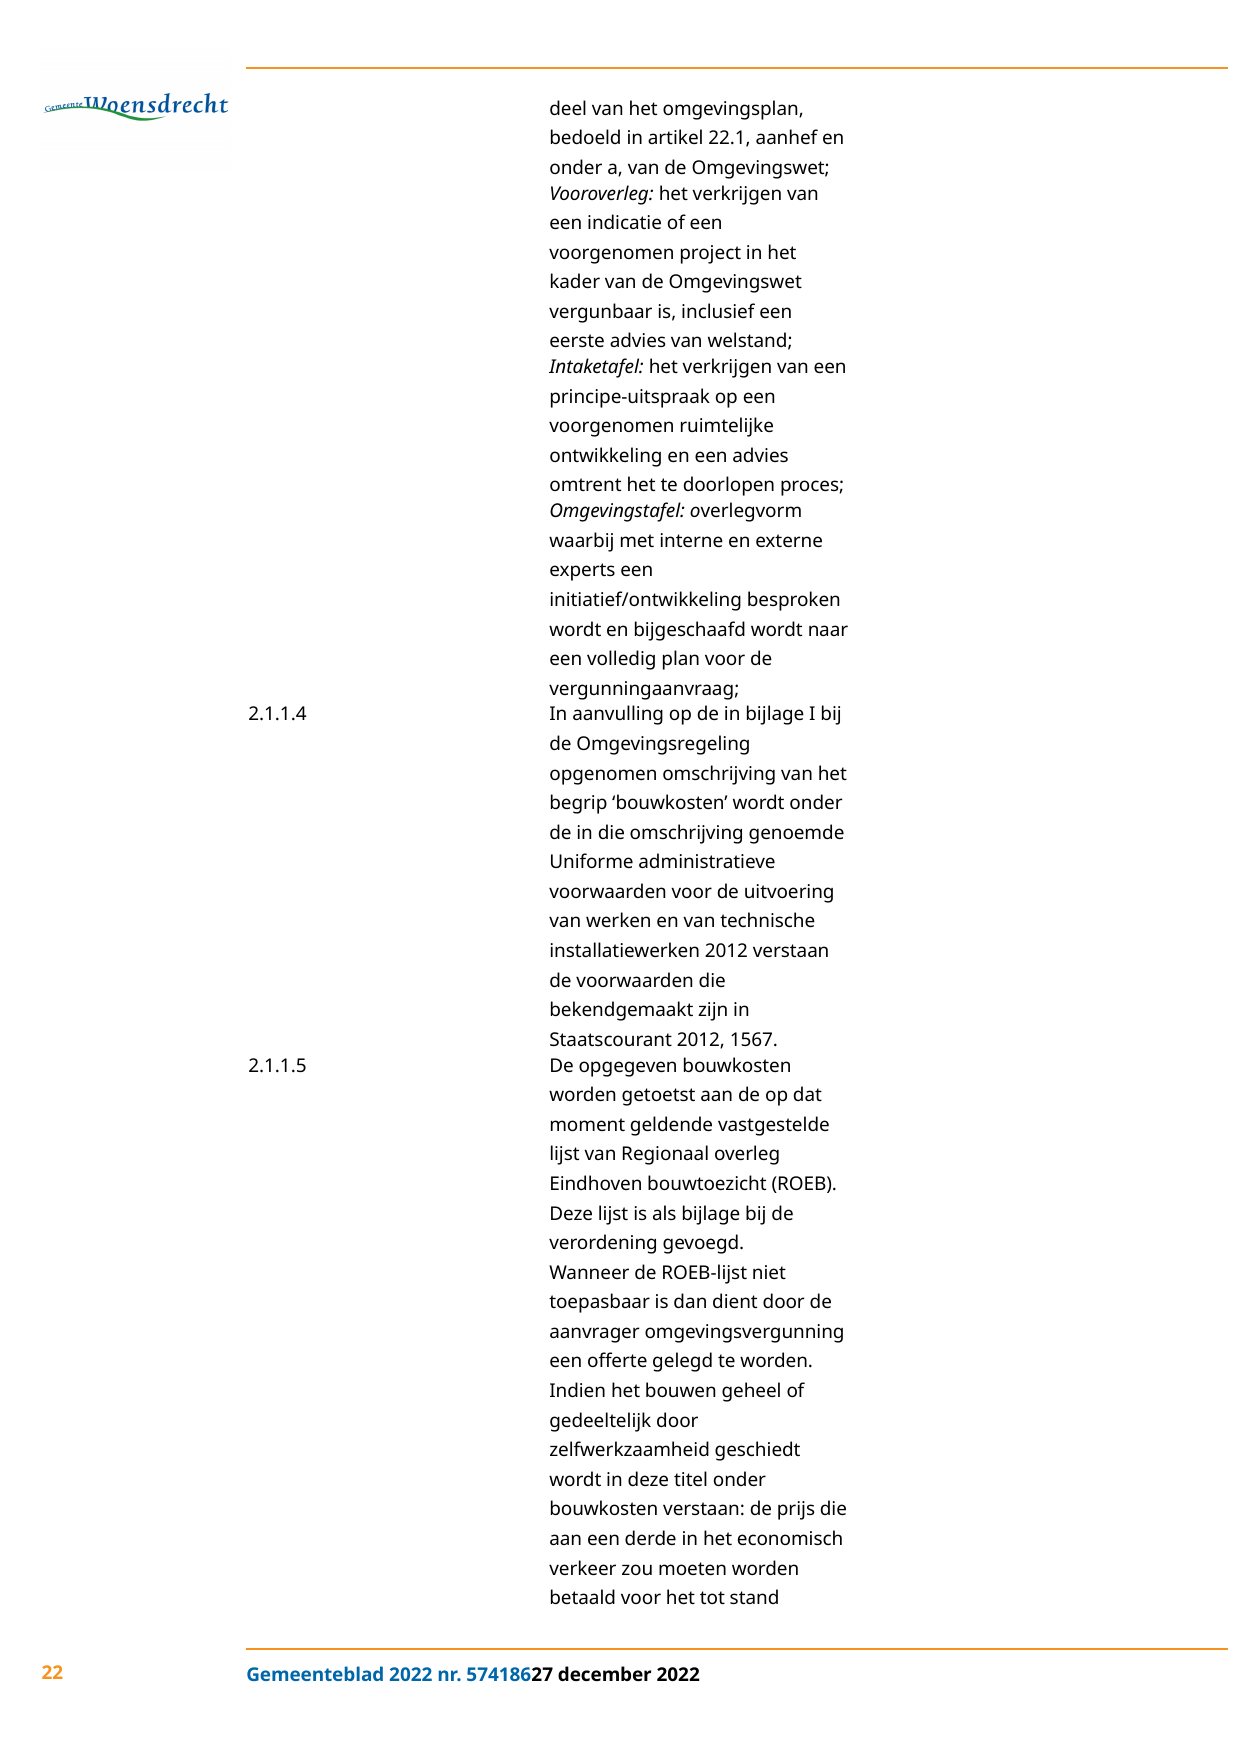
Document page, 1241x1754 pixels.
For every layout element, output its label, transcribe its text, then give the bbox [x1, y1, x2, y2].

table_cell Omgevingstafel: overlegvorm waarbij met interne en externe experts een initiatief/ontwikkeling besproken wordt en bijgeschaafd wordt naar een volledig plan voor de vergunningaanvraag; [549, 498, 850, 701]
table_cell deel van het omgevingsplan, bedoeld in artikel 22.1, aanhef en onder a, van de Omgevingswet; [549, 95, 850, 180]
table_cell [850, 498, 1152, 701]
table_cell 2.1.1.4 [248, 701, 549, 1052]
table_cell [248, 498, 549, 701]
table_cell [850, 95, 1152, 180]
table_cell 2.1.1.5 [248, 1052, 549, 1610]
table_cell [850, 701, 1152, 1052]
picture [41, 47, 231, 172]
table_cell De opgegeven bouwkosten worden getoetst aan de op dat moment geldende vastgestelde lijst van Regionaal overleg Eindhoven bouwtoezicht (ROEB). Deze lijst is als bijlage bij de verordening gevoegd. Wanneer de ROEB-lijst niet toepasbaar is dan dient door de aanvrager omgevingsvergunning een offerte gelegd te worden. Indien het bouwen geheel of gedeeltelijk door zelfwerkzaamheid geschiedt wordt in deze titel onder bouwkosten verstaan: de prijs die aan een derde in het economisch verkeer zou moeten worden betaald voor het tot stand [549, 1052, 850, 1610]
table_cell [850, 180, 1152, 353]
table_cell In aanvulling op de in bijlage I bij de Omgevingsregeling opgenomen omschrijving van het begrip ‘bouwkosten’ wordt onder de in die omschrijving genoemde Uniforme administratieve voorwaarden voor de uitvoering van werken en van technische installatiewerken 2012 verstaan de voorwaarden die bekendgemaakt zijn in Staatscourant 2012, 1567. [549, 701, 850, 1052]
table_cell [850, 353, 1152, 497]
table_cell Intaketafel: het verkrijgen van een principe-uitspraak op een voorgenomen ruimtelijke ontwikkeling en een advies omtrent het te doorlopen proces; [549, 353, 850, 497]
table_cell [248, 95, 549, 180]
table_cell [850, 1052, 1152, 1610]
table_cell [248, 180, 549, 353]
table_cell Vooroverleg: het verkrijgen van een indicatie of een voorgenomen project in het kader van de Omgevingswet vergunbaar is, inclusief een eerste advies van welstand; [549, 180, 850, 353]
table_cell [248, 353, 549, 497]
